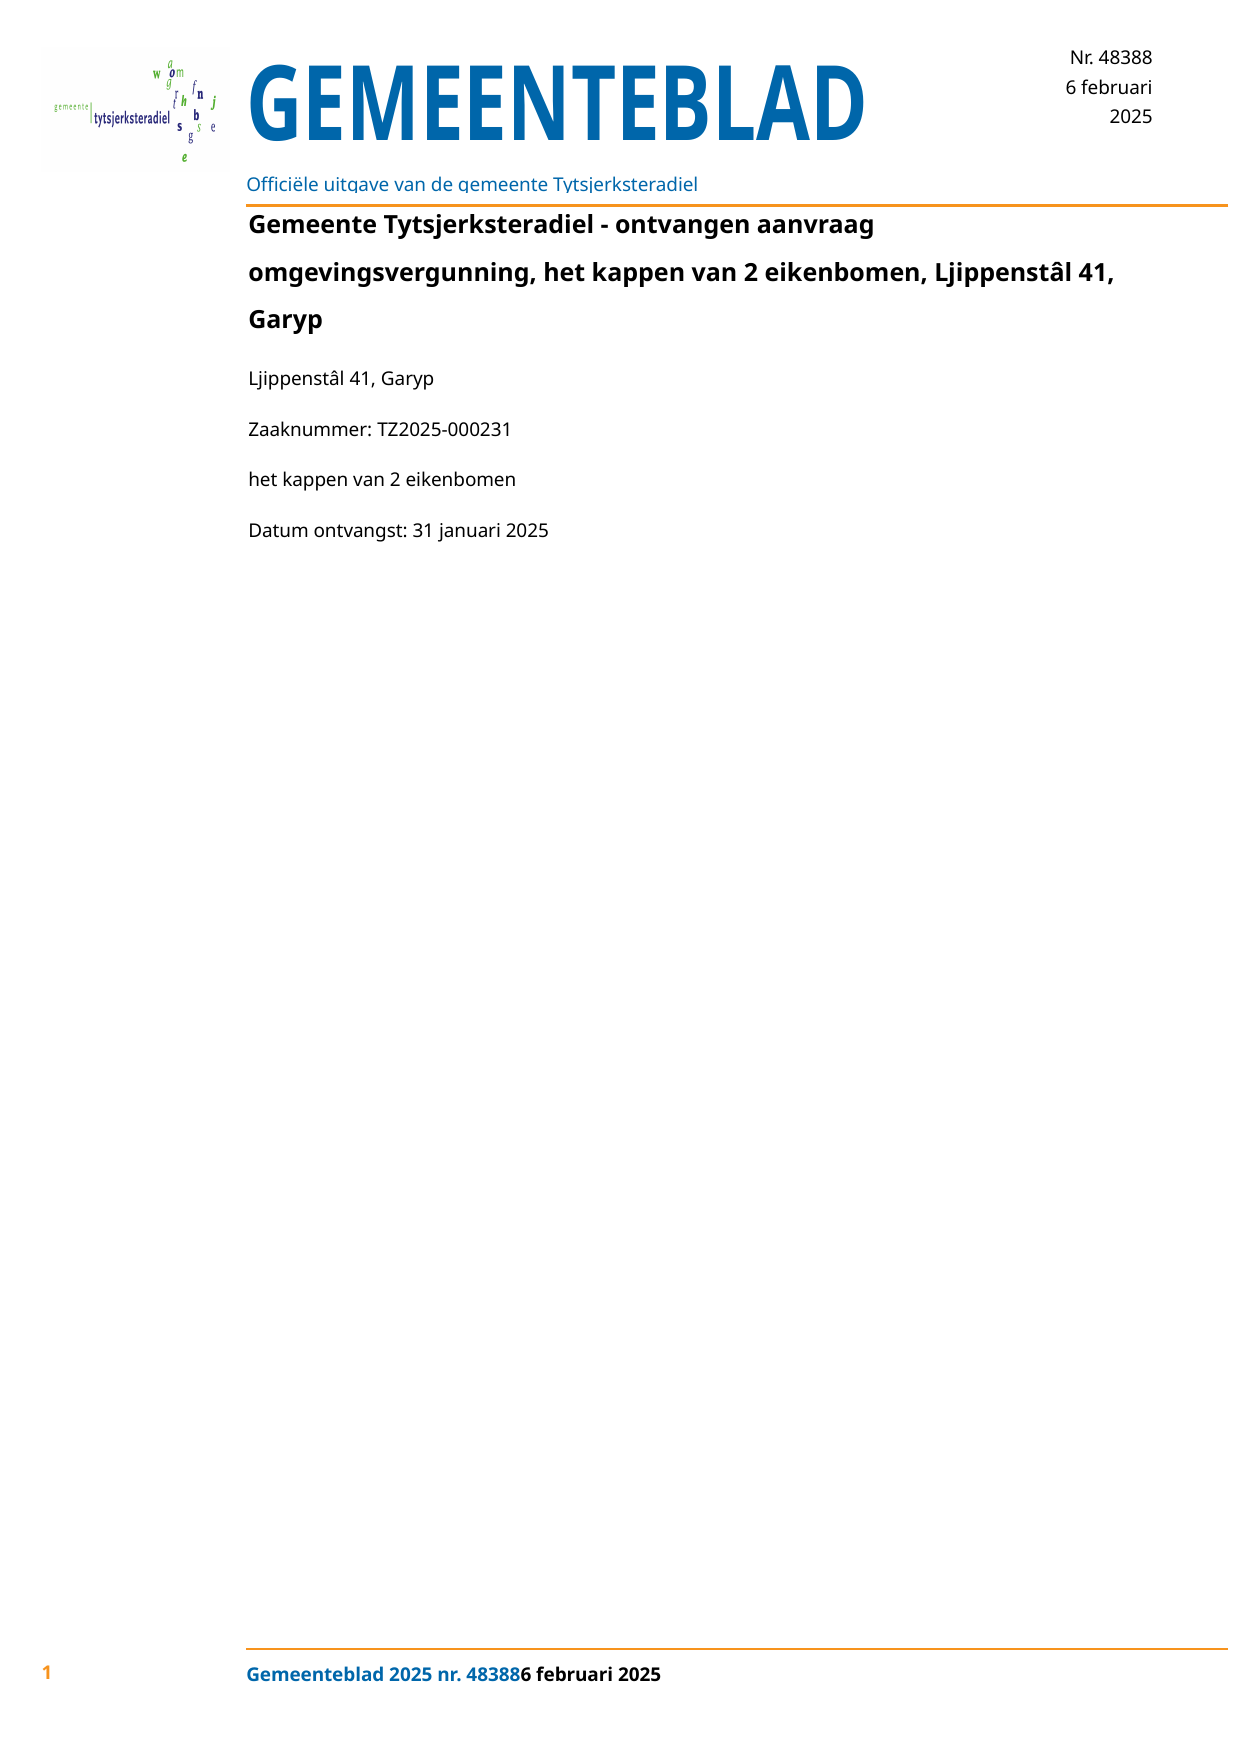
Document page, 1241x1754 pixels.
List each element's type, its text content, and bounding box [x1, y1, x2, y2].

text Zaaknummer: TZ2025-000231 [248, 416, 1152, 442]
text Ljippenstâl 41, Garyp [248, 366, 1152, 391]
picture [41, 47, 231, 172]
text Gemeente Tytsjerksteradiel - ontvangen aanvraag omgevingsvergunning, het kappen van 2 eikenbomen, Ljippenstâl 41, Garyp [248, 207, 1152, 336]
text het kappen van 2 eikenbomen [248, 466, 1152, 492]
text Datum ontvangst: 31 januari 2025 [248, 517, 1152, 542]
